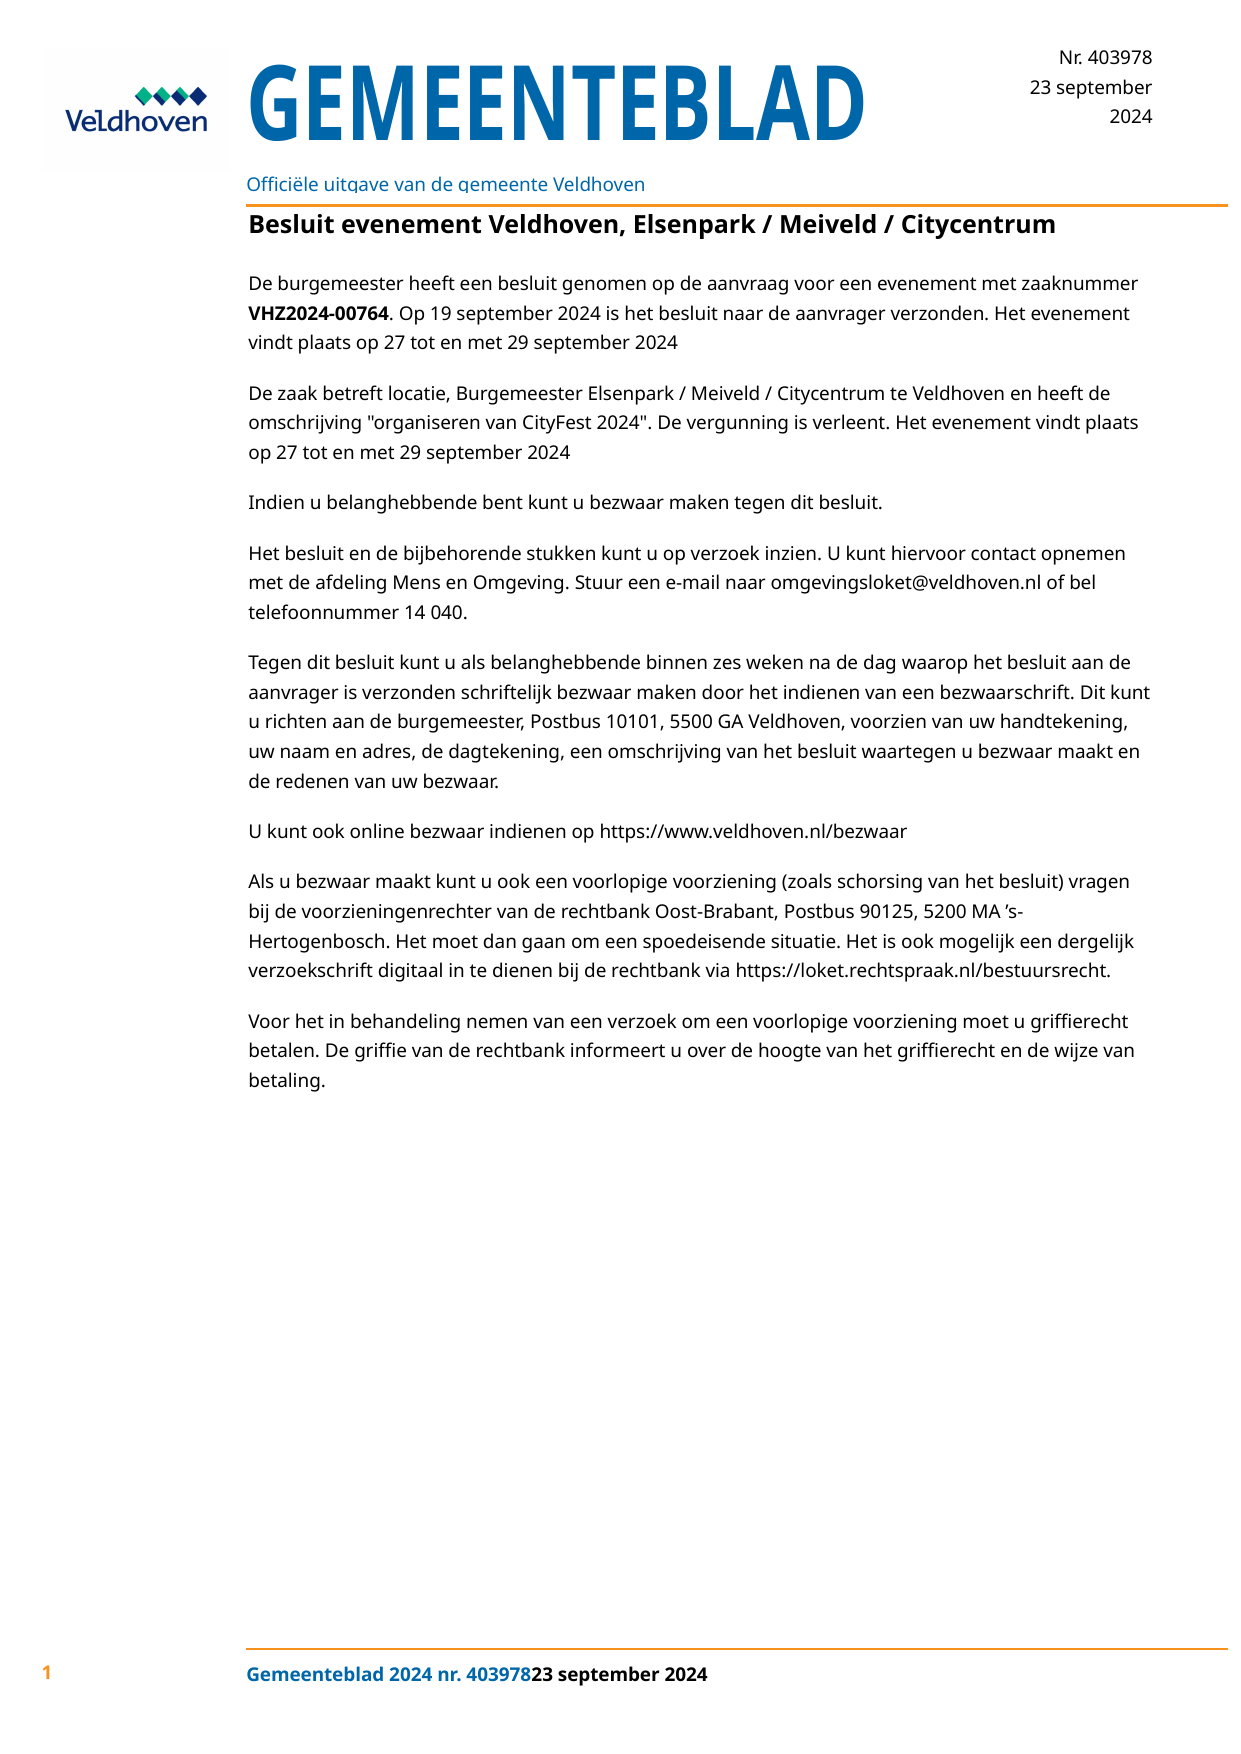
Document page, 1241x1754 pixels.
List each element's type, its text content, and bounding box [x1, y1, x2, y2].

text Het besluit en de bijbehorende stukken kunt u op verzoek inzien. U kunt hiervoor contact opnemen met de afdeling Mens en Omgeving. Stuur een e-mail naar omgevingsloket@veldhoven.nl of bel telefoonnummer 14 040. [248, 540, 1152, 625]
text Indien u belanghebbende bent kunt u bezwaar maken tegen dit besluit. [248, 489, 1152, 515]
text De zaak betreft locatie, Burgemeester Elsenpark / Meiveld / Citycentrum te Veldhoven en heeft de omschrijving "organiseren van CityFest 2024". De vergunning is verleent. Het evenement vindt plaats op 27 tot en met 29 september 2024 [248, 380, 1152, 465]
text Voor het in behandeling nemen van een verzoek om een voorlopige voorziening moet u griffierecht betalen. De griffie van de rechtbank informeert u over de hoogte van het griffierecht en de wijze van betaling. [248, 1008, 1152, 1093]
text Tegen dit besluit kunt u als belanghebbende binnen zes weken na de dag waarop het besluit aan de aanvrager is verzonden schriftelijk bezwaar maken door het indienen van een bezwaarschrift. Dit kunt u richten aan de burgemeester, Postbus 10101, 5500 GA Veldhoven, voorzien van uw handtekening, uw naam en adres, de dagtekening, een omschrijving van het besluit waartegen u bezwaar maakt en de redenen van uw bezwaar. [248, 649, 1152, 793]
picture [41, 47, 231, 172]
text U kunt ook online bezwaar indienen op https://www.veldhoven.nl/bezwaar [248, 818, 1152, 844]
text De burgemeester heeft een besluit genomen op de aanvraag voor een evenement met zaaknummer VHZ2024-00764. Op 19 september 2024 is het besluit naar de aanvrager verzonden. Het evenement vindt plaats op 27 tot en met 29 september 2024 [248, 270, 1152, 355]
text Als u bezwaar maakt kunt u ook een voorlopige voorziening (zoals schorsing van het besluit) vragen bij de voorzieningenrechter van de rechtbank Oost-Brabant, Postbus 90125, 5200 MA ’s-Hertogenbosch. Het moet dan gaan om een spoedeisende situatie. Het is ook mogelijk een dergelijk verzoekschrift digitaal in te dienen bij de rechtbank via https://loket.rechtspraak.nl/bestuursrecht. [248, 869, 1152, 983]
text Besluit evenement Veldhoven, Elsenpark / Meiveld / Citycentrum [248, 207, 1152, 241]
